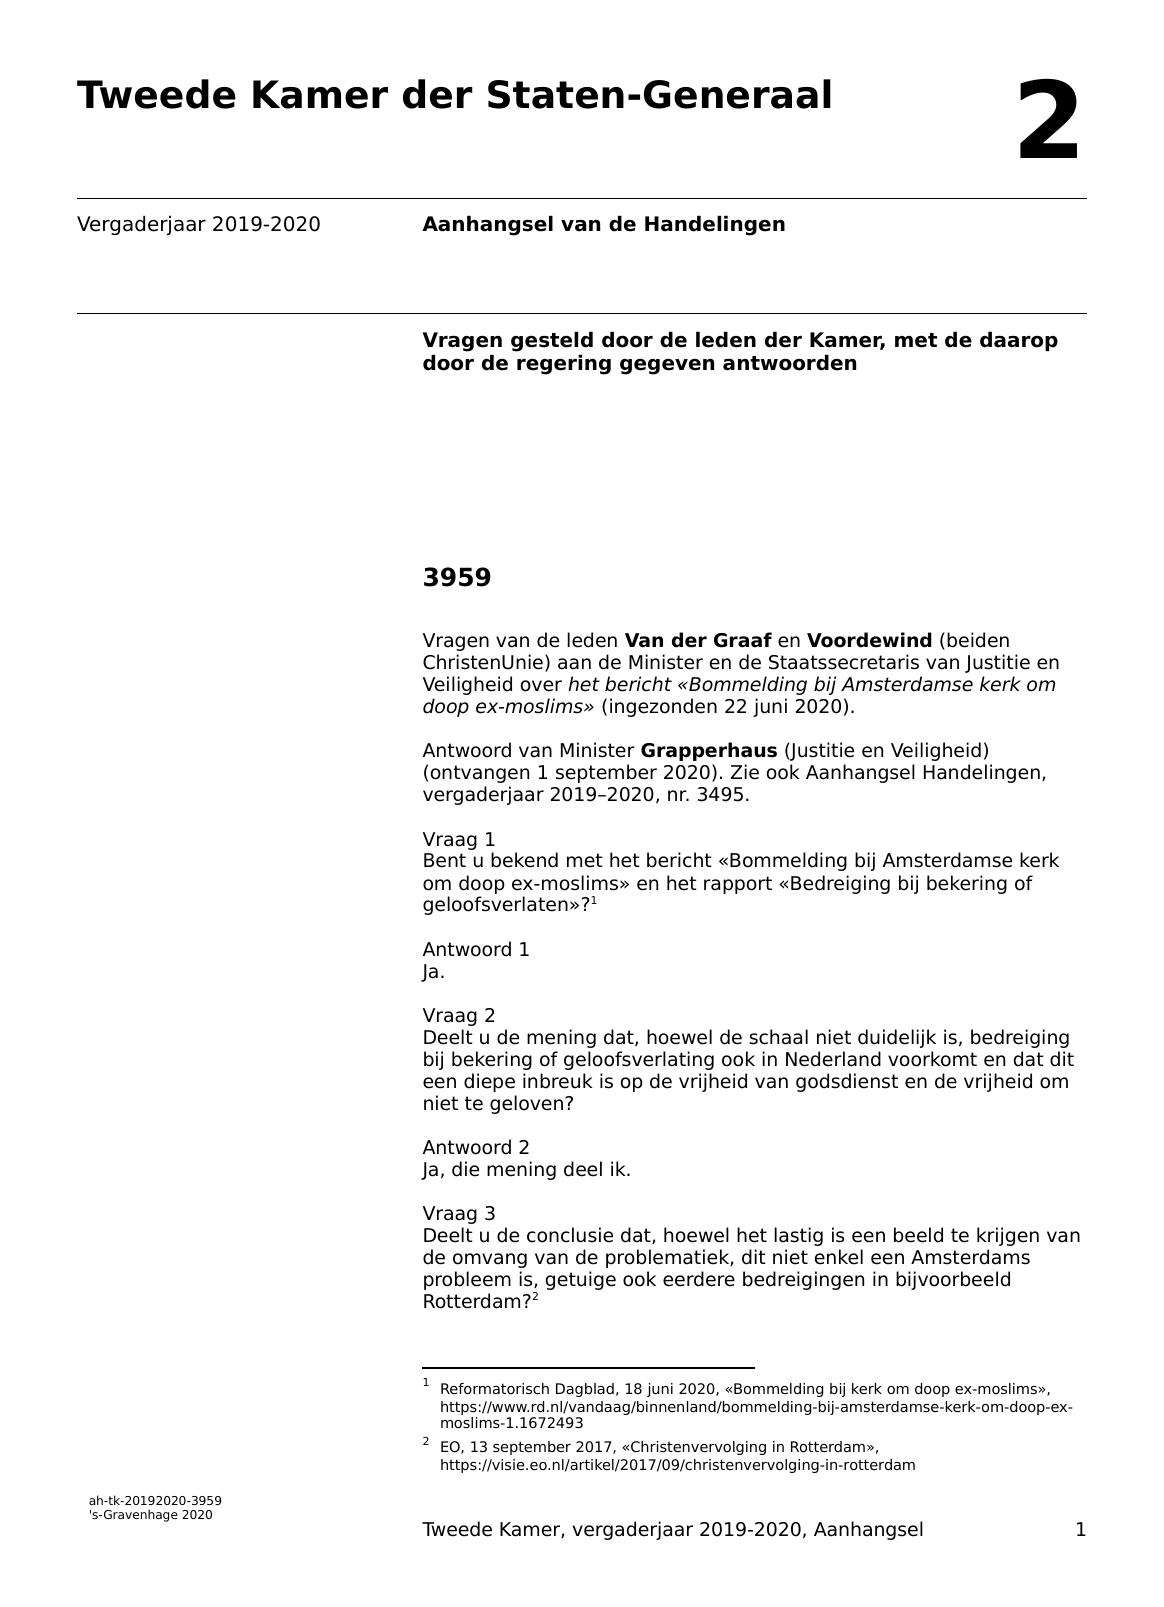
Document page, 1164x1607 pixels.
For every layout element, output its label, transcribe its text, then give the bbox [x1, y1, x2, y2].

text Deelt u de mening dat, hoewel de schaal niet duidelijk is, bedreiging bij bekering of geloofsverlating ook in Nederland voorkomt en dat dit een diepe inbreuk is op de vrijheid van godsdienst en de vrijheid om niet te geloven? [422, 1027, 1087, 1114]
text Antwoord 1 [422, 938, 1087, 961]
text Ja, die mening deel ik. [422, 1159, 1087, 1181]
text Antwoord 2 [422, 1137, 1087, 1159]
table_cell Vragen gesteld door de leden der Kamer, met de daarop door de regering gegeven antwoorden [422, 314, 1087, 375]
table_cell Vergaderjaar 2019-2020 [77, 199, 422, 313]
text Vraag 1 [422, 828, 1087, 850]
text Vraag 3 [422, 1203, 1087, 1225]
text Vraag 2 [422, 1005, 1087, 1027]
text Ja. [422, 961, 1087, 982]
text Vragen van de leden Van der Graaf en Voordewind (beiden ChristenUnie) aan de Minister en de Staatssecretaris van Justitie en Veiligheid over het bericht «Bommelding bij Amsterdamse kerk om doop ex-moslims» (ingezonden 22 juni 2020). [422, 630, 1087, 718]
text EO, 13 september 2017, «Christenvervolging in Rotterdam», https://visie.eo.nl/artikel/2017/09/christenvervolging-in-rotterdam [422, 1435, 1087, 1474]
table_header 2 [886, 59, 1087, 198]
text 3959 [422, 563, 1087, 592]
text 's-Gravenhage 2020 [88, 1508, 323, 1522]
table_cell Aanhangsel van de Handelingen [422, 199, 1087, 313]
text Deelt u de conclusie dat, hoewel het lastig is een beeld te krijgen van de omvang van de problematiek, dit niet enkel een Amsterdams probleem is, getuige ook eerdere bedreigingen in bijvoorbeeld Rotterdam? [422, 1225, 1087, 1313]
text Antwoord van Minister Grapperhaus (Justitie en Veiligheid) (ontvangen 1 september 2020). Zie ook Aanhangsel Handelingen, vergaderjaar 2019–2020, nr. 3495. [422, 740, 1087, 806]
text Bent u bekend met het bericht «Bommelding bij Amsterdamse kerk om doop ex-moslims» en het rapport «Bedreiging bij bekering of geloofsverlaten»? [422, 850, 1087, 916]
text ah-tk-20192020-3959 [88, 1494, 323, 1508]
table_header Tweede Kamer der Staten-Generaal [77, 59, 886, 198]
table_cell [77, 314, 422, 375]
text Reformatorisch Dagblad, 18 juni 2020, «Bommelding bij kerk om doop ex-moslims», https://www.rd.nl/vandaag/binnenland/bommelding-bij-amsterdamse-kerk-om-doop-ex-moslims-1.1672493 [422, 1377, 1087, 1432]
